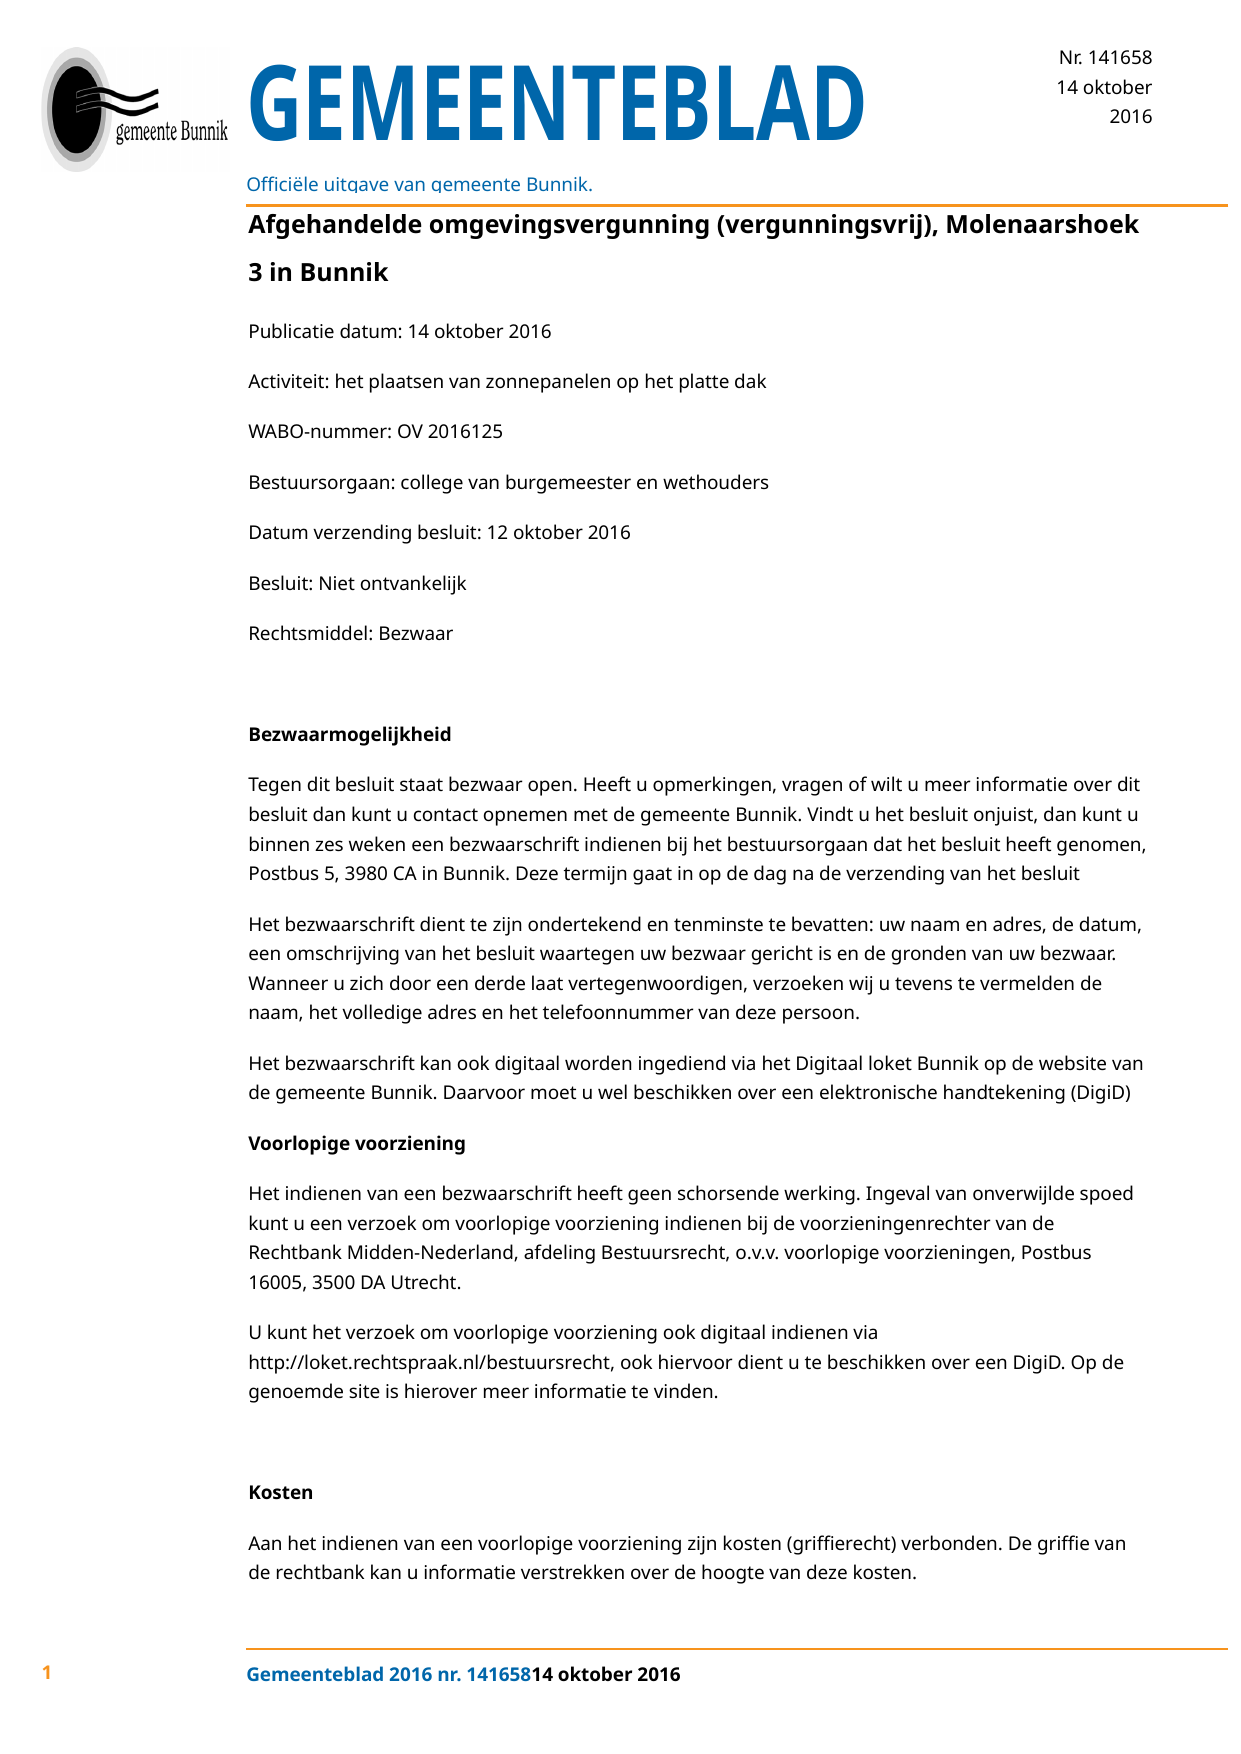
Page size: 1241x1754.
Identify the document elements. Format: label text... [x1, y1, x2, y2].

text Datum verzending besluit: 12 oktober 2016 [248, 519, 1152, 545]
text WABO-nummer: OV 2016125 [248, 419, 1152, 444]
text Tegen dit besluit staat bezwaar open. Heeft u opmerkingen, vragen of wilt u meer informatie over dit besluit dan kunt u contact opnemen met de gemeente Bunnik. Vindt u het besluit onjuist, dan kunt u binnen zes weken een bezwaarschrift indienen bij het bestuursorgaan dat het besluit heeft genomen, Postbus 5, 3980 CA in Bunnik. Deze termijn gaat in op de dag na de verzending van het besluit [248, 772, 1152, 886]
text Rechtsmiddel: Bezwaar [248, 620, 1152, 646]
text Het bezwaarschrift dient te zijn ondertekend en tenminste te bevatten: uw naam en adres, de datum, een omschrijving van het besluit waartegen uw bezwaar gericht is en de gronden van uw bezwaar. Wanneer u zich door een derde laat vertegenwoordigen, verzoeken wij u tevens te vermelden de naam, het volledige adres en het telefoonnummer van deze persoon. [248, 911, 1152, 1025]
text Activiteit: het plaatsen van zonnepanelen op het platte dak [248, 368, 1152, 394]
text U kunt het verzoek om voorlopige voorziening ook digitaal indienen via http://loket.rechtspraak.nl/bestuursrecht, ook hiervoor dient u te beschikken over een DigiD. Op de genoemde site is hierover meer informatie te vinden. [248, 1319, 1152, 1404]
text Kosten [248, 1479, 1152, 1505]
text Besluit: Niet ontvankelijk [248, 570, 1152, 596]
text Bezwaarmogelijkheid [248, 721, 1152, 747]
text Het indienen van een bezwaarschrift heeft geen schorsende werking. Ingeval van onverwijlde spoed kunt u een verzoek om voorlopige voorziening indienen bij de voorzieningenrechter van de Rechtbank Midden-Nederland, afdeling Bestuursrecht, o.v.v. voorlopige voorzieningen, Postbus 16005, 3500 DA Utrecht. [248, 1180, 1152, 1295]
text Afgehandelde omgevingsvergunning (vergunningsvrij), Molenaarshoek 3 in Bunnik [248, 207, 1152, 288]
text Aan het indienen van een voorlopige voorziening zijn kosten (griffierecht) verbonden. De griffie van de rechtbank kan u informatie verstrekken over de hoogte van deze kosten. [248, 1530, 1152, 1585]
text Publicatie datum: 14 oktober 2016 [248, 318, 1152, 344]
picture [41, 47, 231, 172]
text Het bezwaarschrift kan ook digitaal worden ingediend via het Digitaal loket Bunnik op de website van de gemeente Bunnik. Daarvoor moet u wel beschikken over een elektronische handtekening (DigiD) [248, 1050, 1152, 1105]
text Voorlopige voorziening [248, 1130, 1152, 1156]
text Bestuursorgaan: college van burgemeester en wethouders [248, 469, 1152, 495]
